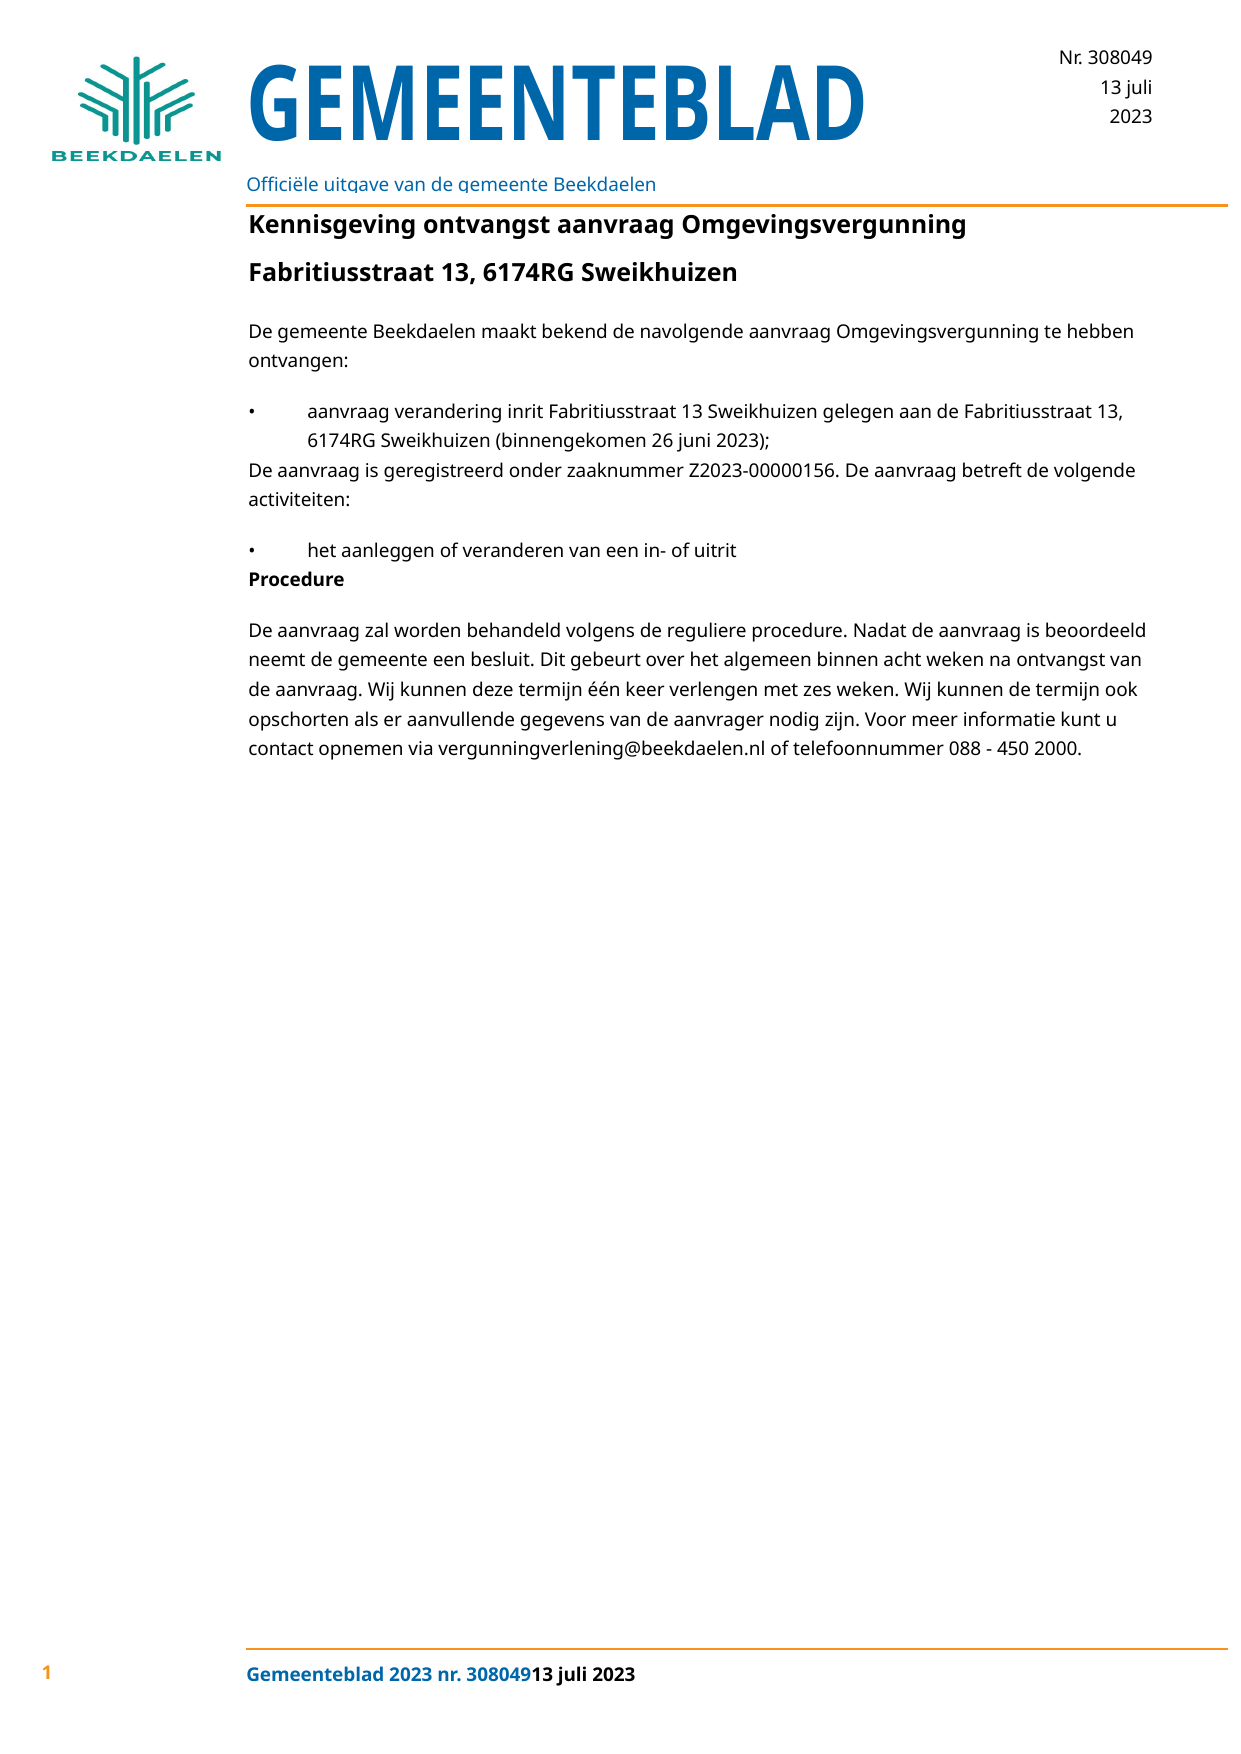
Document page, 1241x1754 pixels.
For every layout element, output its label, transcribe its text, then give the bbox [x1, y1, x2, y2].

text Kennisgeving ontvangst aanvraag Omgevingsvergunning Fabritiusstraat 13, 6174RG Sweikhuizen [248, 207, 1152, 288]
text De aanvraag zal worden behandeld volgens de reguliere procedure. Nadat de aanvraag is beoordeeld neemt de gemeente een besluit. Dit gebeurt over het algemeen binnen acht weken na ontvangst van de aanvraag. Wij kunnen deze termijn één keer verlengen met zes weken. Wij kunnen de termijn ook opschorten als er aanvullende gegevens van de aanvrager nodig zijn. Voor meer informatie kunt u contact opnemen via vergunningverlening@beekdaelen.nl of telefoonnummer 088 - 450 2000. [248, 617, 1152, 761]
list het aanleggen of veranderen van een in- of uitrit [248, 537, 1152, 563]
text Procedure [248, 567, 1152, 592]
list aanvraag verandering inrit Fabritiusstraat 13 Sweikhuizen gelegen aan de Fabritiusstraat 13, 6174RG Sweikhuizen (binnengekomen 26 juni 2023); [248, 398, 1152, 453]
picture [41, 47, 231, 172]
text De aanvraag is geregistreerd onder zaaknummer Z2023-00000156. De aanvraag betreft de volgende activiteiten: [248, 457, 1152, 512]
text De gemeente Beekdaelen maakt bekend de navolgende aanvraag Omgevingsvergunning te hebben ontvangen: [248, 318, 1152, 373]
